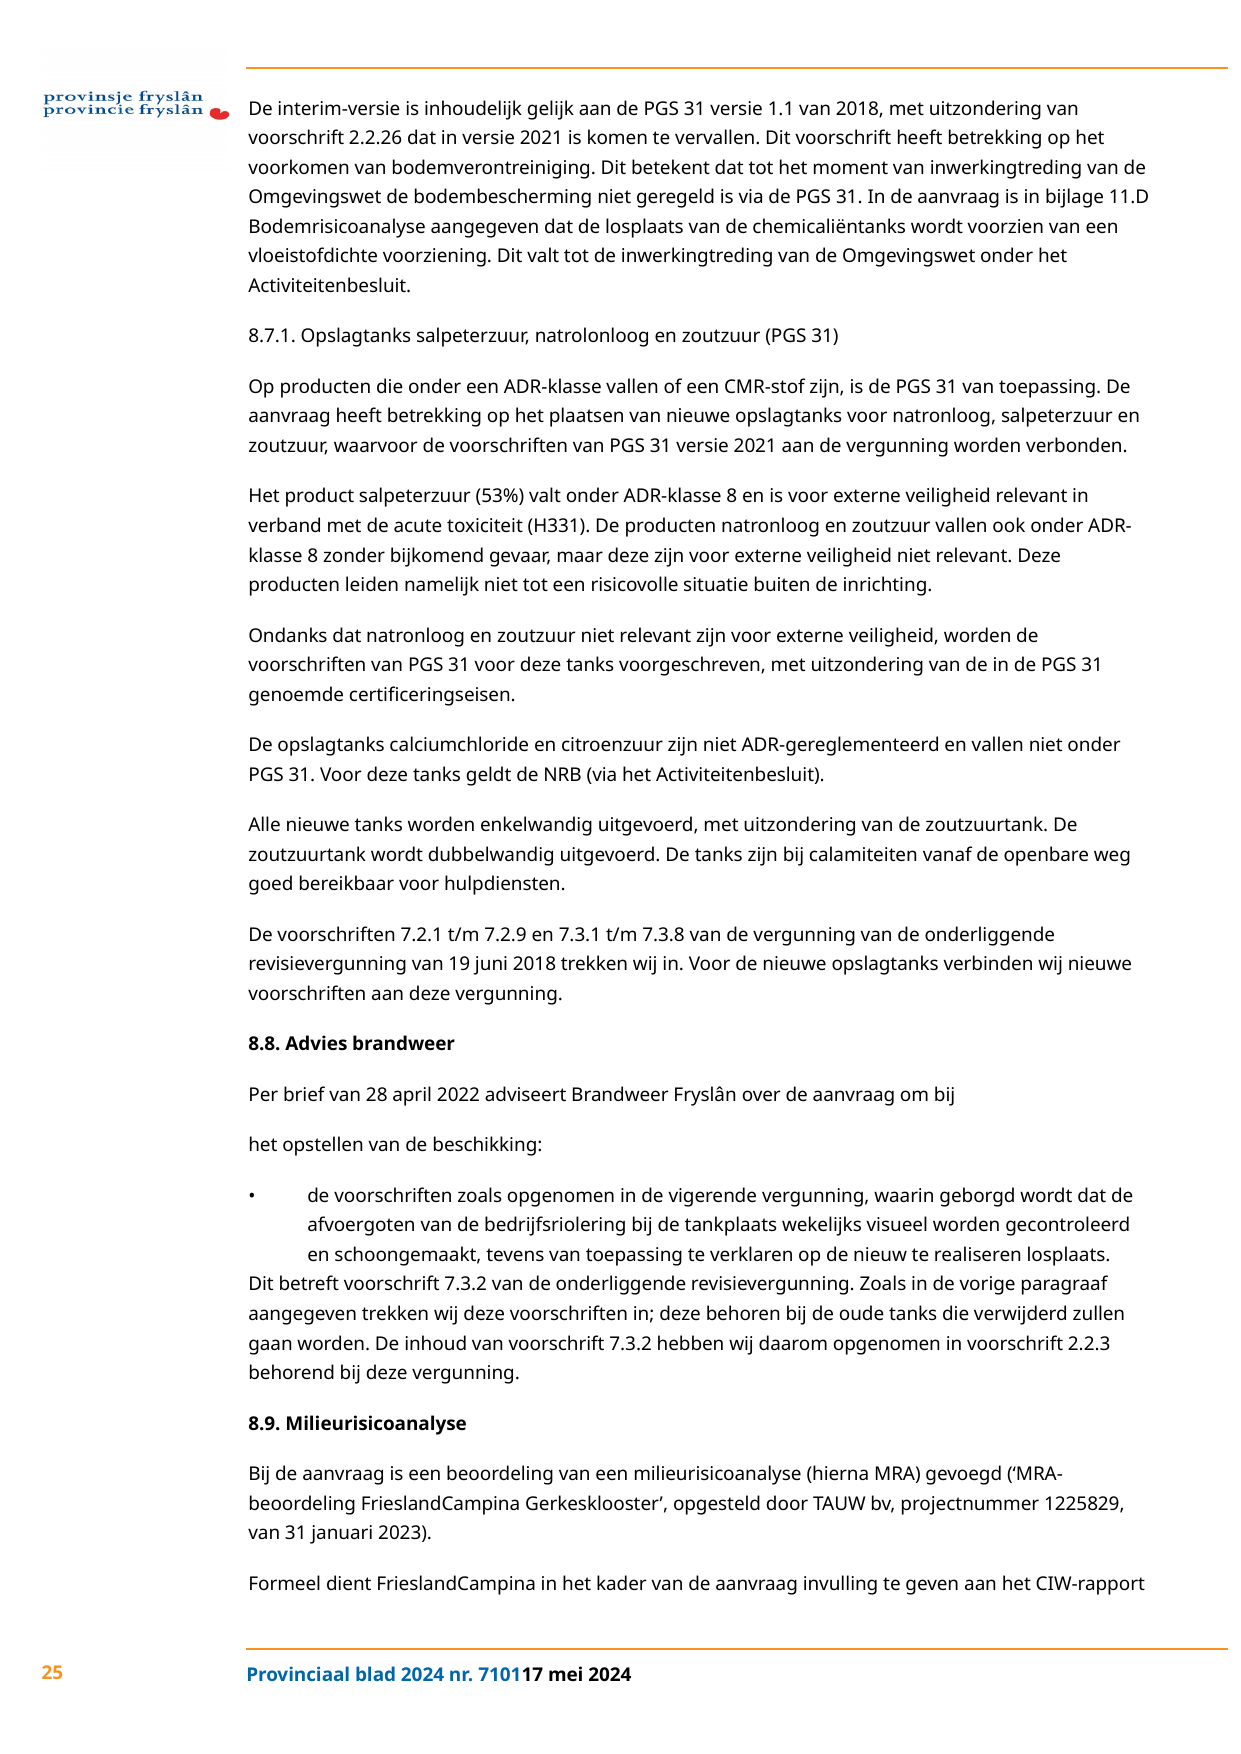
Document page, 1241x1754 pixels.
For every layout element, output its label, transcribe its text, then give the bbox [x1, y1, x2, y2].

text De voorschriften 7.2.1 t/m 7.2.9 en 7.3.1 t/m 7.3.8 van de vergunning van de onderliggende revisievergunning van 19 juni 2018 trekken wij in. Voor de nieuwe opslagtanks verbinden wij nieuwe voorschriften aan deze vergunning. [248, 921, 1152, 1006]
text De interim-versie is inhoudelijk gelijk aan de PGS 31 versie 1.1 van 2018, met uitzondering van voorschrift 2.2.26 dat in versie 2021 is komen te vervallen. Dit voorschrift heeft betrekking op het voorkomen van bodemverontreiniging. Dit betekent dat tot het moment van inwerkingtreding van de Omgevingswet de bodembescherming niet geregeld is via de PGS 31. In de aanvraag is in bijlage 11.D Bodemrisicoanalyse aangegeven dat de losplaats van de chemicaliëntanks wordt voorzien van een vloeistofdichte voorziening. Dit valt tot de inwerkingtreding van de Omgevingswet onder het Activiteitenbesluit. [248, 95, 1152, 298]
text Ondanks dat natronloog en zoutzuur niet relevant zijn voor externe veiligheid, worden de voorschriften van PGS 31 voor deze tanks voorgeschreven, met uitzondering van de in de PGS 31 genoemde certificeringseisen. [248, 622, 1152, 707]
text Alle nieuwe tanks worden enkelwandig uitgevoerd, met uitzondering van de zoutzuurtank. De zoutzuurtank wordt dubbelwandig uitgevoerd. De tanks zijn bij calamiteiten vanaf de openbare weg goed bereikbaar voor hulpdiensten. [248, 811, 1152, 896]
list de voorschriften zoals opgenomen in de vigerende vergunning, waarin geborgd wordt dat de afvoergoten van de bedrijfsriolering bij de tankplaats wekelijks visueel worden gecontroleerd en schoongemaakt, tevens van toepassing te verklaren op de nieuw te realiseren losplaats. [248, 1182, 1152, 1267]
text 8.9. Milieurisicoanalyse [248, 1410, 1152, 1436]
text Op producten die onder een ADR-klasse vallen of een CMR-stof zijn, is de PGS 31 van toepassing. De aanvraag heeft betrekking op het plaatsen van nieuwe opslagtanks voor natronloog, salpeterzuur en zoutzuur, waarvoor de voorschriften van PGS 31 versie 2021 aan de vergunning worden verbonden. [248, 373, 1152, 458]
text Het product salpeterzuur (53%) valt onder ADR-klasse 8 en is voor externe veiligheid relevant in verband met de acute toxiciteit (H331). De producten natronloog en zoutzuur vallen ook onder ADR-klasse 8 zonder bijkomend gevaar, maar deze zijn voor externe veiligheid niet relevant. Deze producten leiden namelijk niet tot een risicovolle situatie buiten de inrichting. [248, 483, 1152, 597]
text 8.7.1. Opslagtanks salpeterzuur, natrolonloog en zoutzuur (PGS 31) [248, 323, 1152, 348]
text De opslagtanks calciumchloride en citroenzuur zijn niet ADR-gereglementeerd en vallen niet onder PGS 31. Voor deze tanks geldt de NRB (via het Activiteitenbesluit). [248, 731, 1152, 787]
text het opstellen van de beschikking: [248, 1131, 1152, 1157]
picture [41, 47, 231, 172]
text Formeel dient FrieslandCampina in het kader van de aanvraag invulling te geven aan het CIW-rapport [248, 1570, 1152, 1596]
text 8.8. Advies brandweer [248, 1031, 1152, 1056]
text Dit betreft voorschrift 7.3.2 van de onderliggende revisievergunning. Zoals in de vorige paragraaf aangegeven trekken wij deze voorschriften in; deze behoren bij de oude tanks die verwijderd zullen gaan worden. De inhoud van voorschrift 7.3.2 hebben wij daarom opgenomen in voorschrift 2.2.3 behorend bij deze vergunning. [248, 1271, 1152, 1385]
text Per brief van 28 april 2022 adviseert Brandweer Fryslân over de aanvraag om bij [248, 1081, 1152, 1107]
text Bij de aanvraag is een beoordeling van een milieurisicoanalyse (hierna MRA) gevoegd (‘MRA-beoordeling FrieslandCampina Gerkesklooster’, opgesteld door TAUW bv, projectnummer 1225829, van 31 januari 2023). [248, 1460, 1152, 1545]
